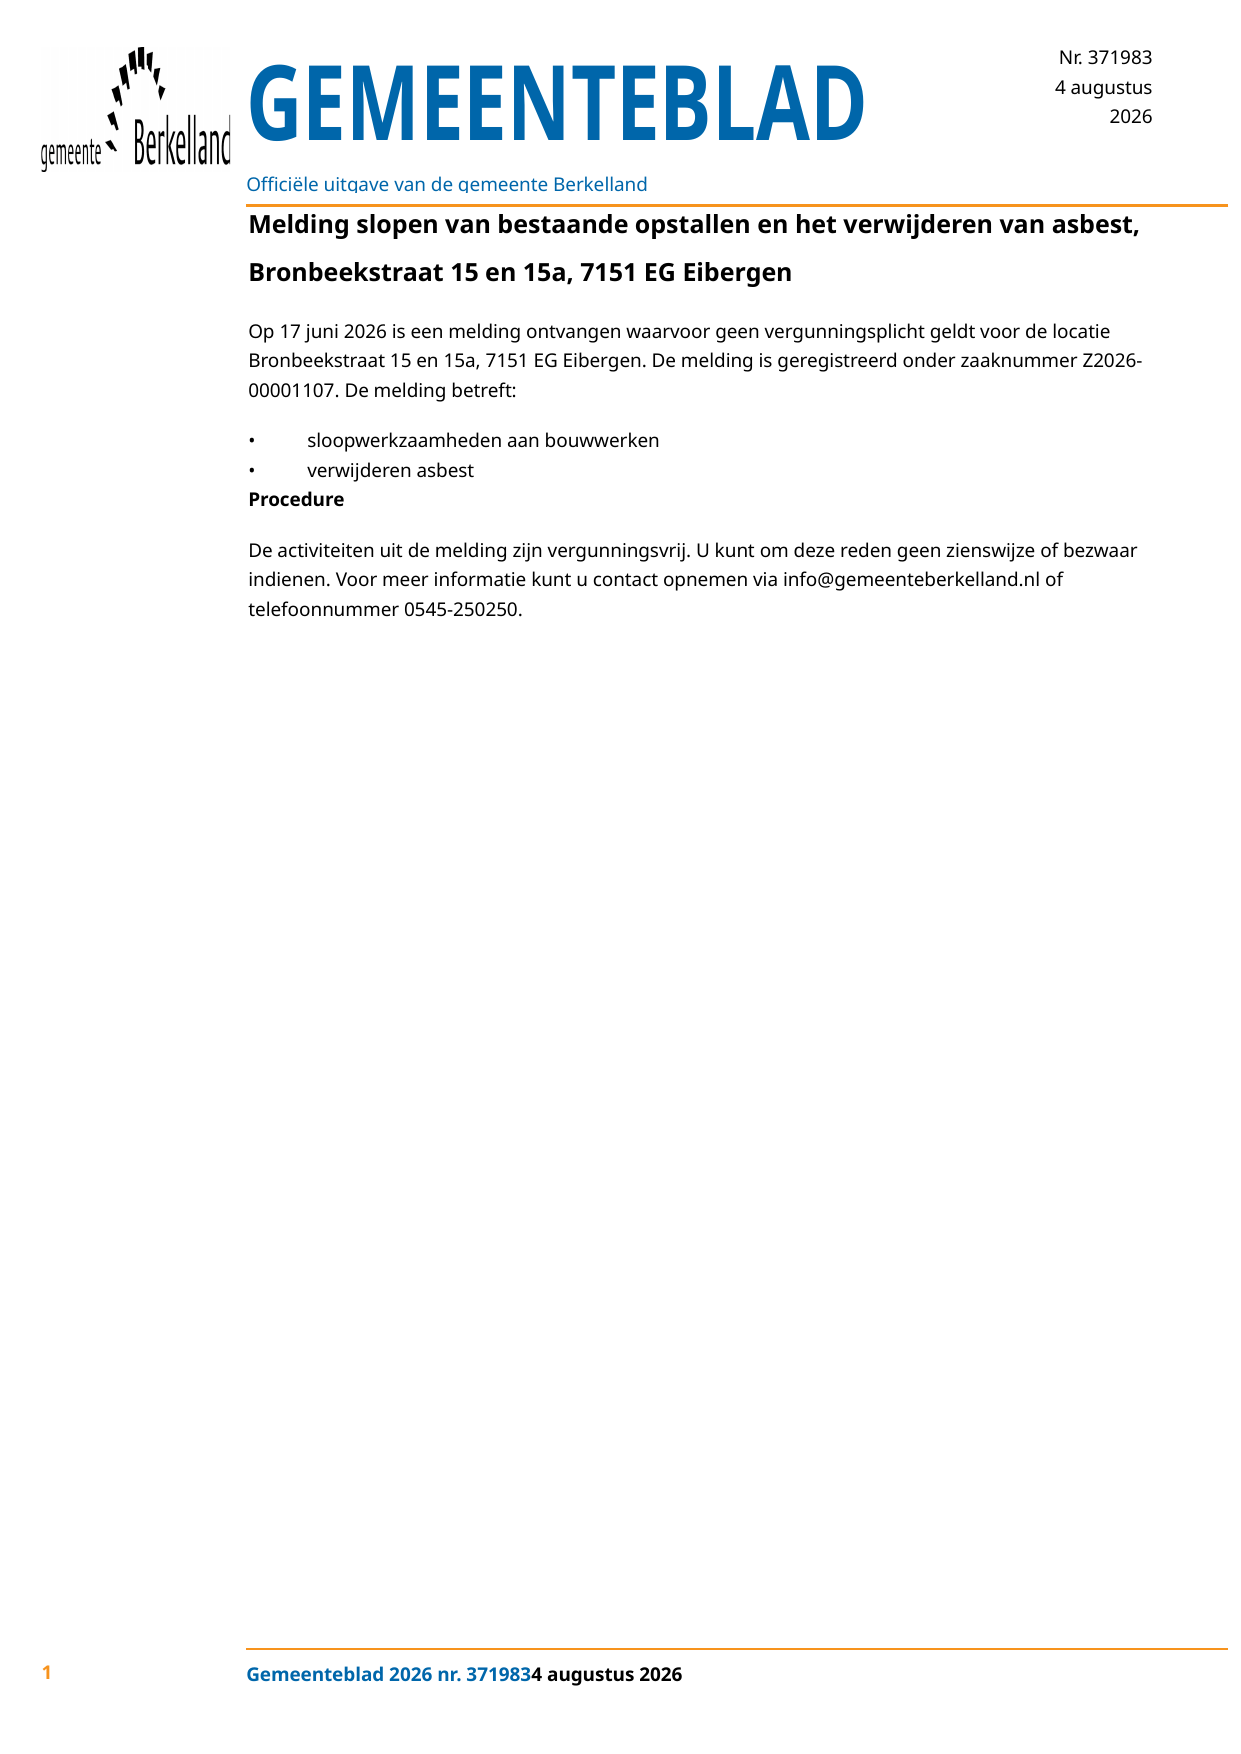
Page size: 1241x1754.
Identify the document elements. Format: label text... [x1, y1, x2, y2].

list sloopwerkzaamheden aan bouwwerken [248, 427, 1152, 453]
text Procedure [248, 487, 1152, 512]
list verwijderen asbest [248, 457, 1152, 483]
text Op 17 juni 2026 is een melding ontvangen waarvoor geen vergunningsplicht geldt voor de locatie Bronbeekstraat 15 en 15a, 7151 EG Eibergen. De melding is geregistreerd onder zaaknummer Z2026-00001107. De melding betreft: [248, 318, 1152, 403]
text De activiteiten uit de melding zijn vergunningsvrij. U kunt om deze reden geen zienswijze of bezwaar indienen. Voor meer informatie kunt u contact opnemen via info@gemeenteberkelland.nl of telefoonnummer 0545-250250. [248, 537, 1152, 622]
picture [41, 47, 231, 172]
text Melding slopen van bestaande opstallen en het verwijderen van asbest, Bronbeekstraat 15 en 15a, 7151 EG Eibergen [248, 207, 1152, 288]
